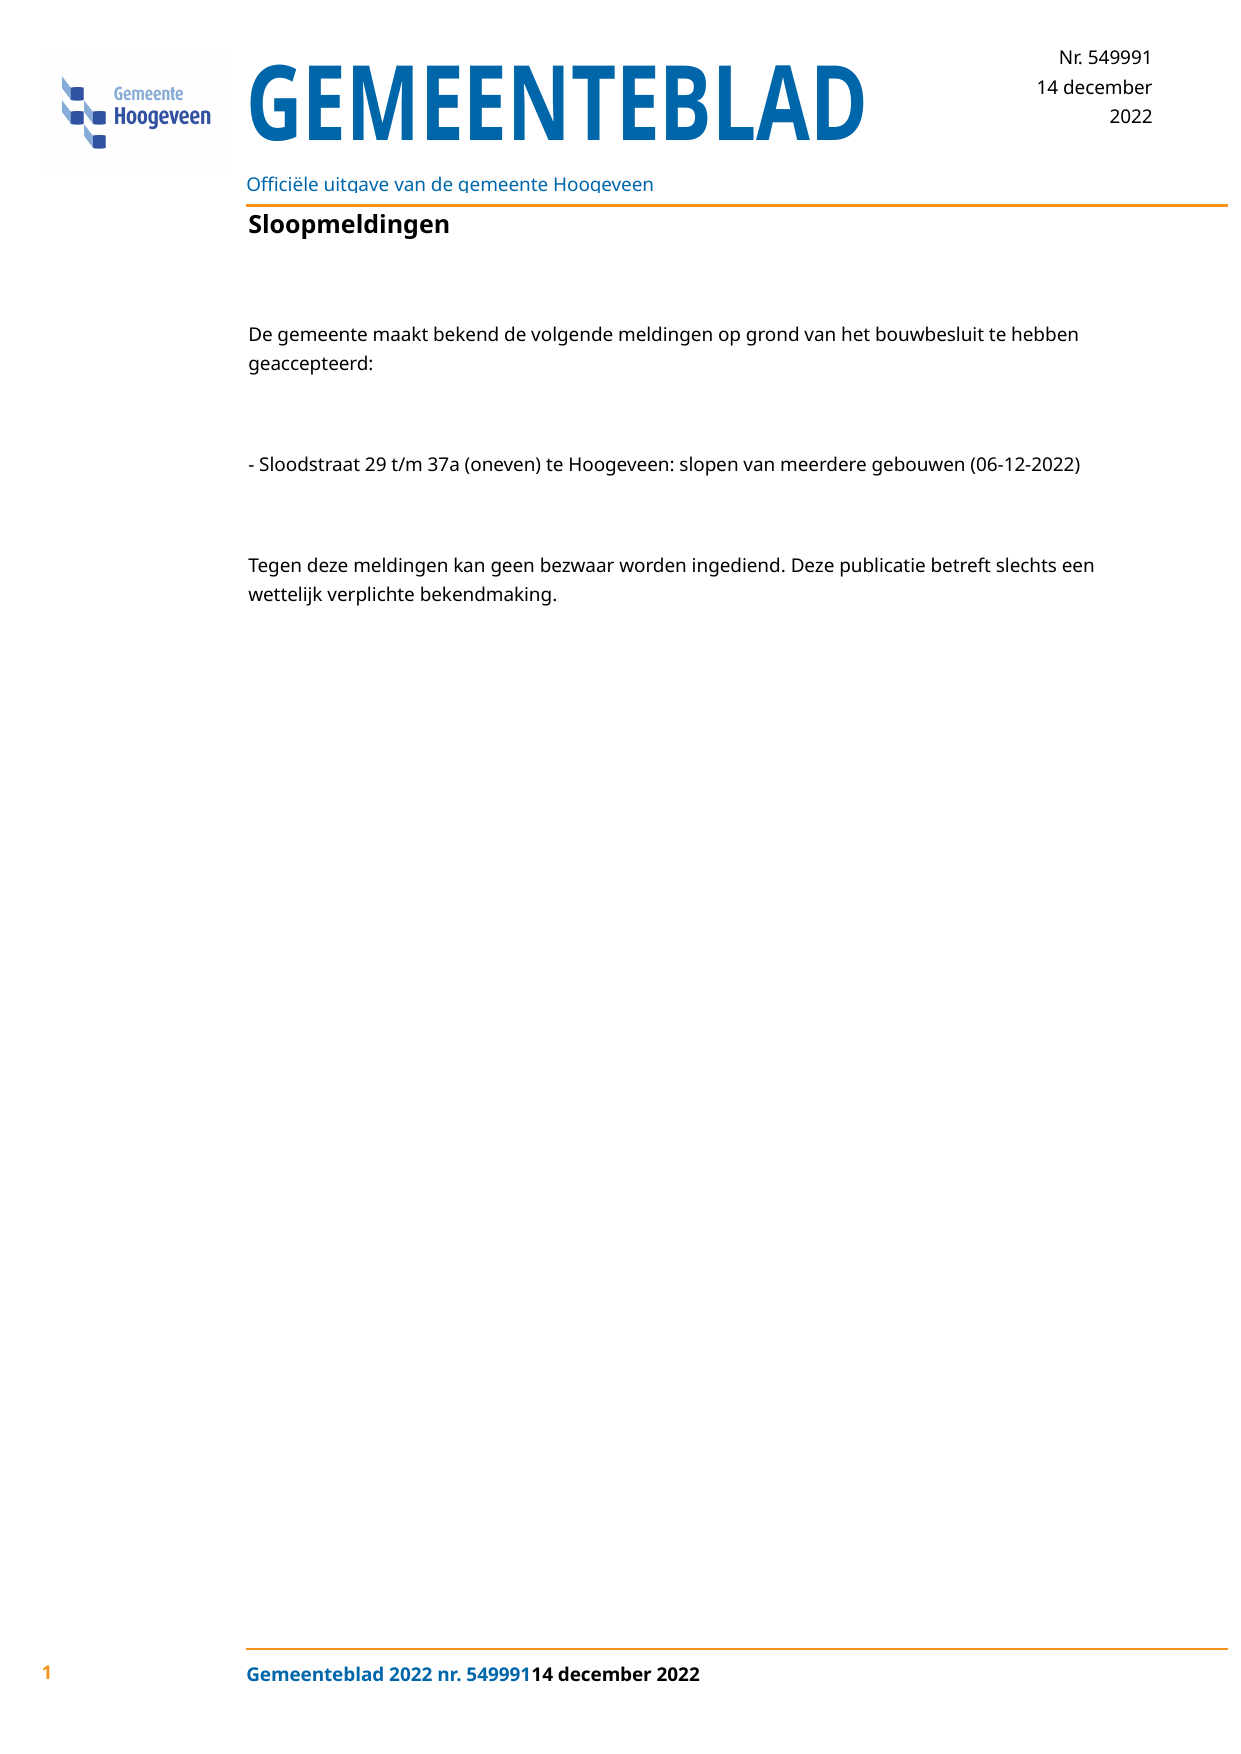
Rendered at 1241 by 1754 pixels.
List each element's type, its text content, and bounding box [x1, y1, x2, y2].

text Sloopmeldingen [248, 207, 1152, 241]
picture [41, 47, 231, 172]
text - Sloodstraat 29 t/m 37a (oneven) te Hoogeveen: slopen van meerdere gebouwen (06-12-2022) [248, 451, 1152, 477]
text Tegen deze meldingen kan geen bezwaar worden ingediend. Deze publicatie betreft slechts een wettelijk verplichte bekendmaking. [248, 552, 1152, 607]
text De gemeente maakt bekend de volgende meldingen op grond van het bouwbesluit te hebben geaccepteerd: [248, 321, 1152, 376]
